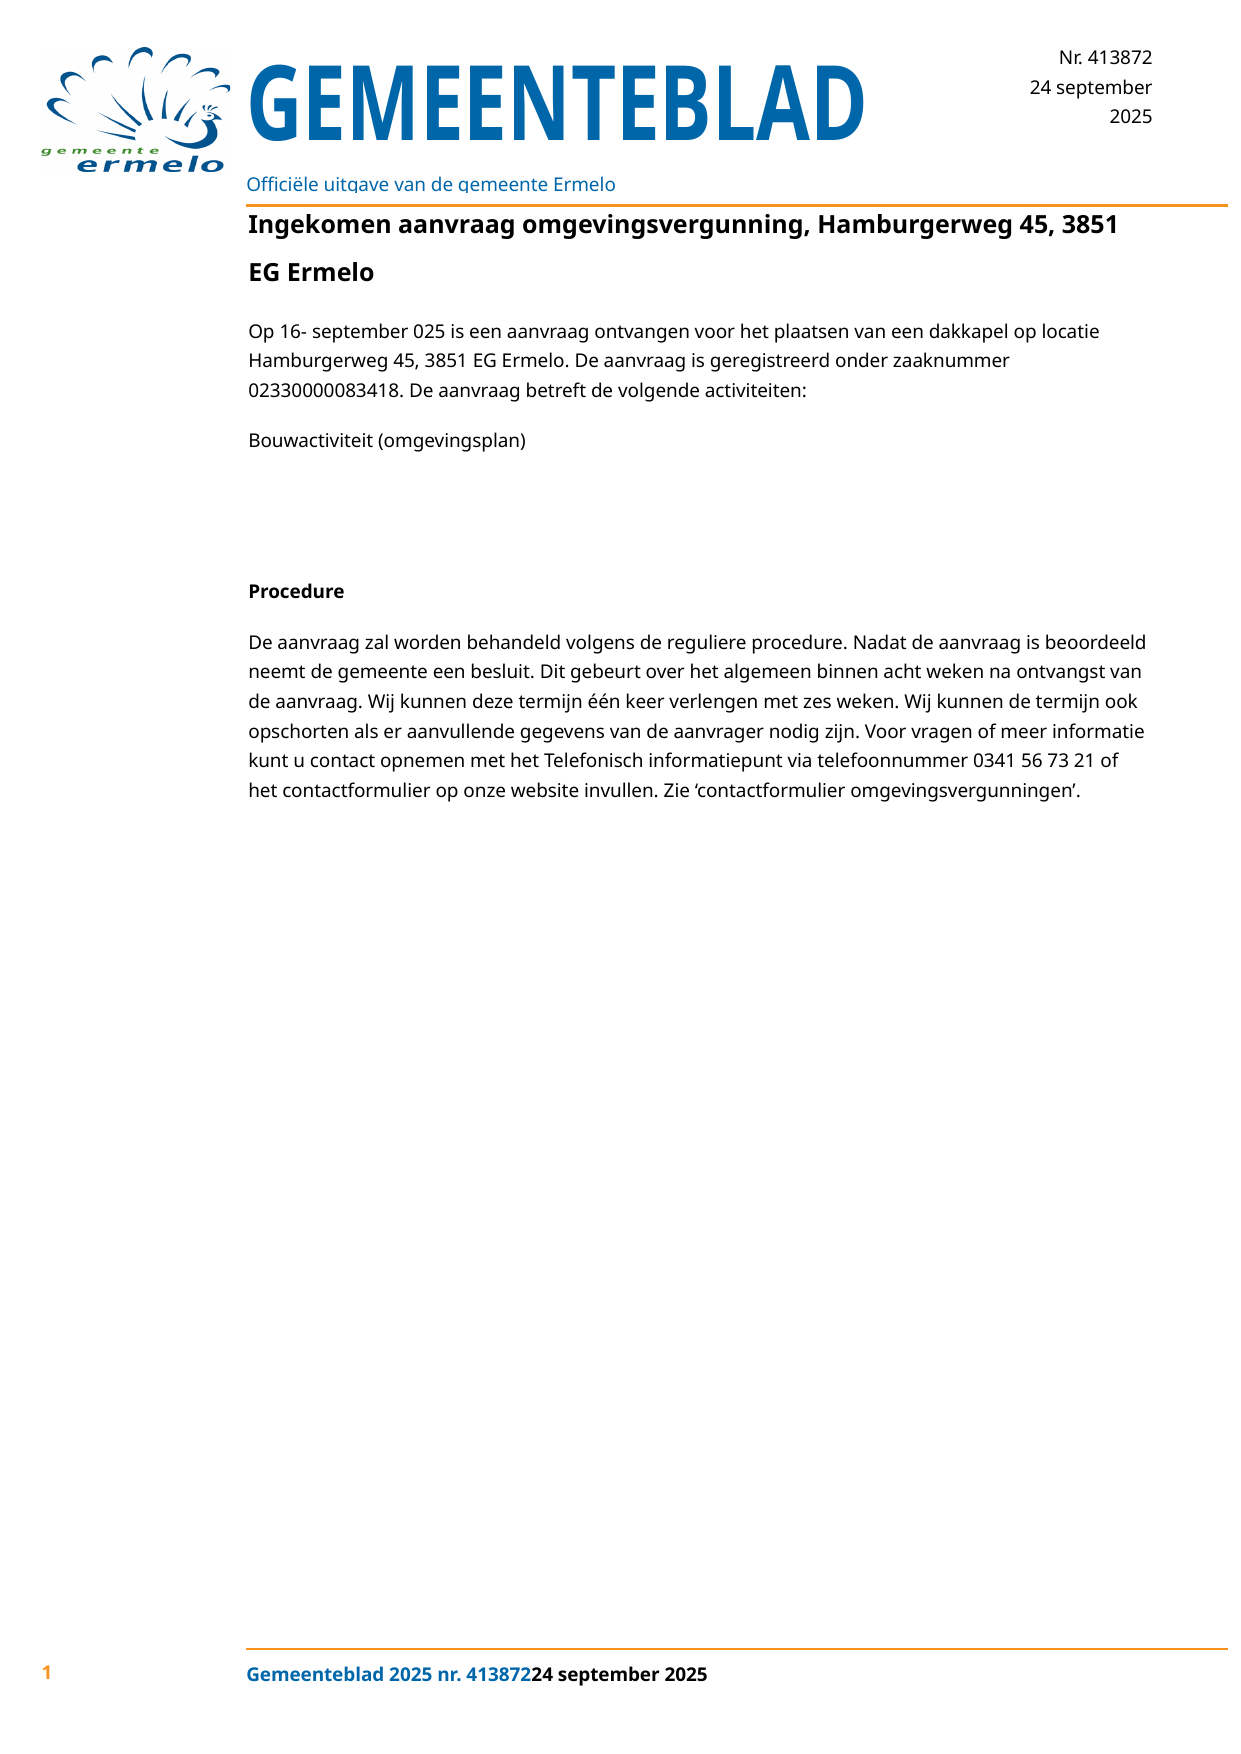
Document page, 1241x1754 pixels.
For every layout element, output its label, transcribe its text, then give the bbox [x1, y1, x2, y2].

text Bouwactiviteit (omgevingsplan) [248, 427, 1152, 453]
text Ingekomen aanvraag omgevingsvergunning, Hamburgerweg 45, 3851 EG Ermelo [248, 207, 1152, 288]
text Op 16- september 025 is een aanvraag ontvangen voor het plaatsen van een dakkapel op locatie Hamburgerweg 45, 3851 EG Ermelo. De aanvraag is geregistreerd onder zaaknummer 02330000083418. De aanvraag betreft de volgende activiteiten: [248, 318, 1152, 403]
picture [41, 47, 231, 172]
text Procedure [248, 579, 1152, 604]
text De aanvraag zal worden behandeld volgens de reguliere procedure. Nadat de aanvraag is beoordeeld neemt de gemeente een besluit. Dit gebeurt over het algemeen binnen acht weken na ontvangst van de aanvraag. Wij kunnen deze termijn één keer verlengen met zes weken. Wij kunnen de termijn ook opschorten als er aanvullende gegevens van de aanvrager nodig zijn. Voor vragen of meer informatie kunt u contact opnemen met het Telefonisch informatiepunt via telefoonnummer 0341 56 73 21 of het contactformulier op onze website invullen. Zie ‘contactformulier omgevingsvergunningen’. [248, 629, 1152, 803]
